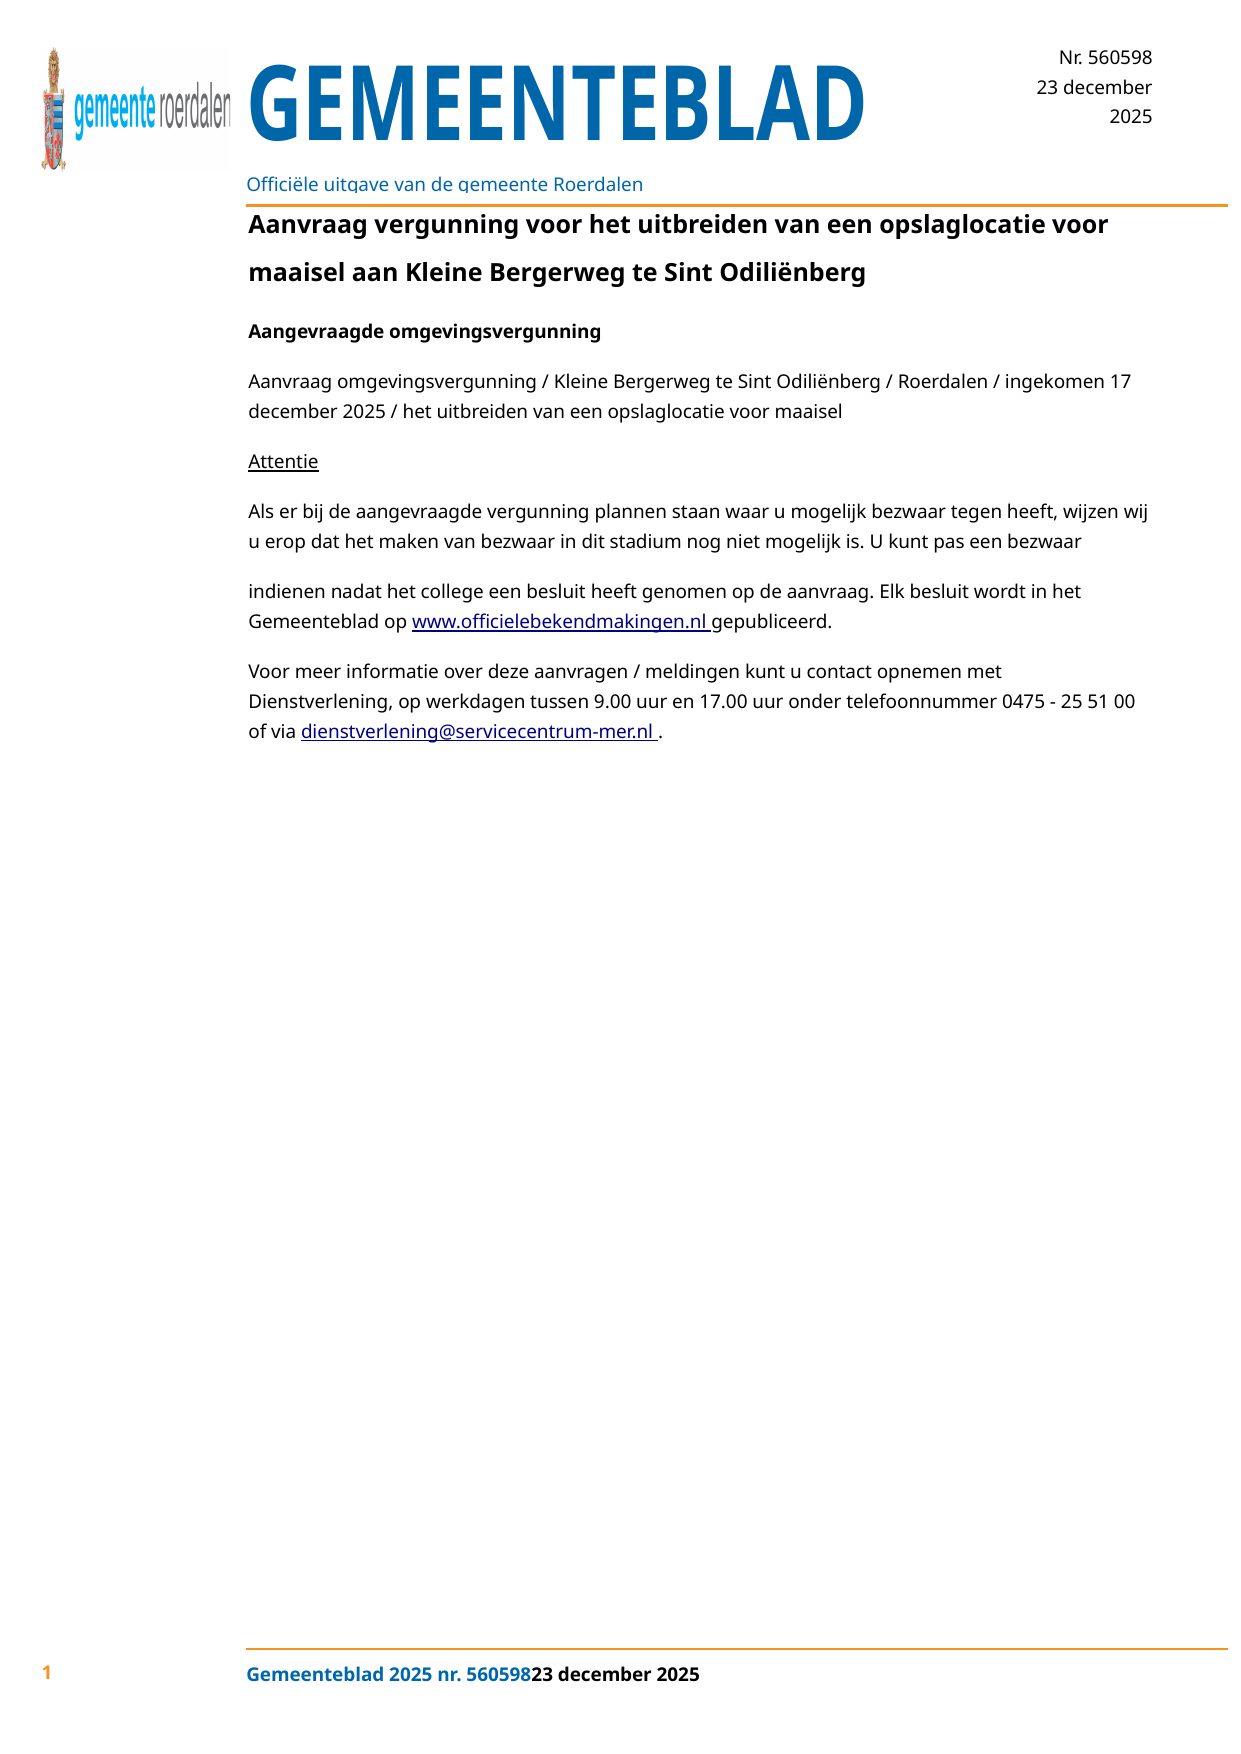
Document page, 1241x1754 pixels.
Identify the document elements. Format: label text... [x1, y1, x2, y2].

text indienen nadat het college een besluit heeft genomen op de aanvraag. Elk besluit wordt in het Gemeenteblad op www.officielebekendmakingen.nl gepubliceerd. [248, 579, 1152, 634]
text Aanvraag omgevingsvergunning / Kleine Bergerweg te Sint Odiliënberg / Roerdalen / ingekomen 17 december 2025 / het uitbreiden van een opslaglocatie voor maaisel [248, 368, 1152, 424]
picture [41, 47, 231, 172]
text Attentie [248, 448, 1152, 474]
text Als er bij de aangevraagde vergunning plannen staan waar u mogelijk bezwaar tegen heeft, wijzen wij u erop dat het maken van bezwaar in dit stadium nog niet mogelijk is. U kunt pas een bezwaar [248, 499, 1152, 554]
text Voor meer informatie over deze aanvragen / meldingen kunt u contact opnemen met Dienstverlening, op werkdagen tussen 9.00 uur en 17.00 uur onder telefoonnummer 0475 - 25 51 00 of via dienstverlening@servicecentrum-mer.nl . [248, 659, 1152, 744]
text Aanvraag vergunning voor het uitbreiden van een opslaglocatie voor maaisel aan Kleine Bergerweg te Sint Odiliënberg [248, 207, 1152, 288]
text Aangevraagde omgevingsvergunning [248, 318, 1152, 344]
